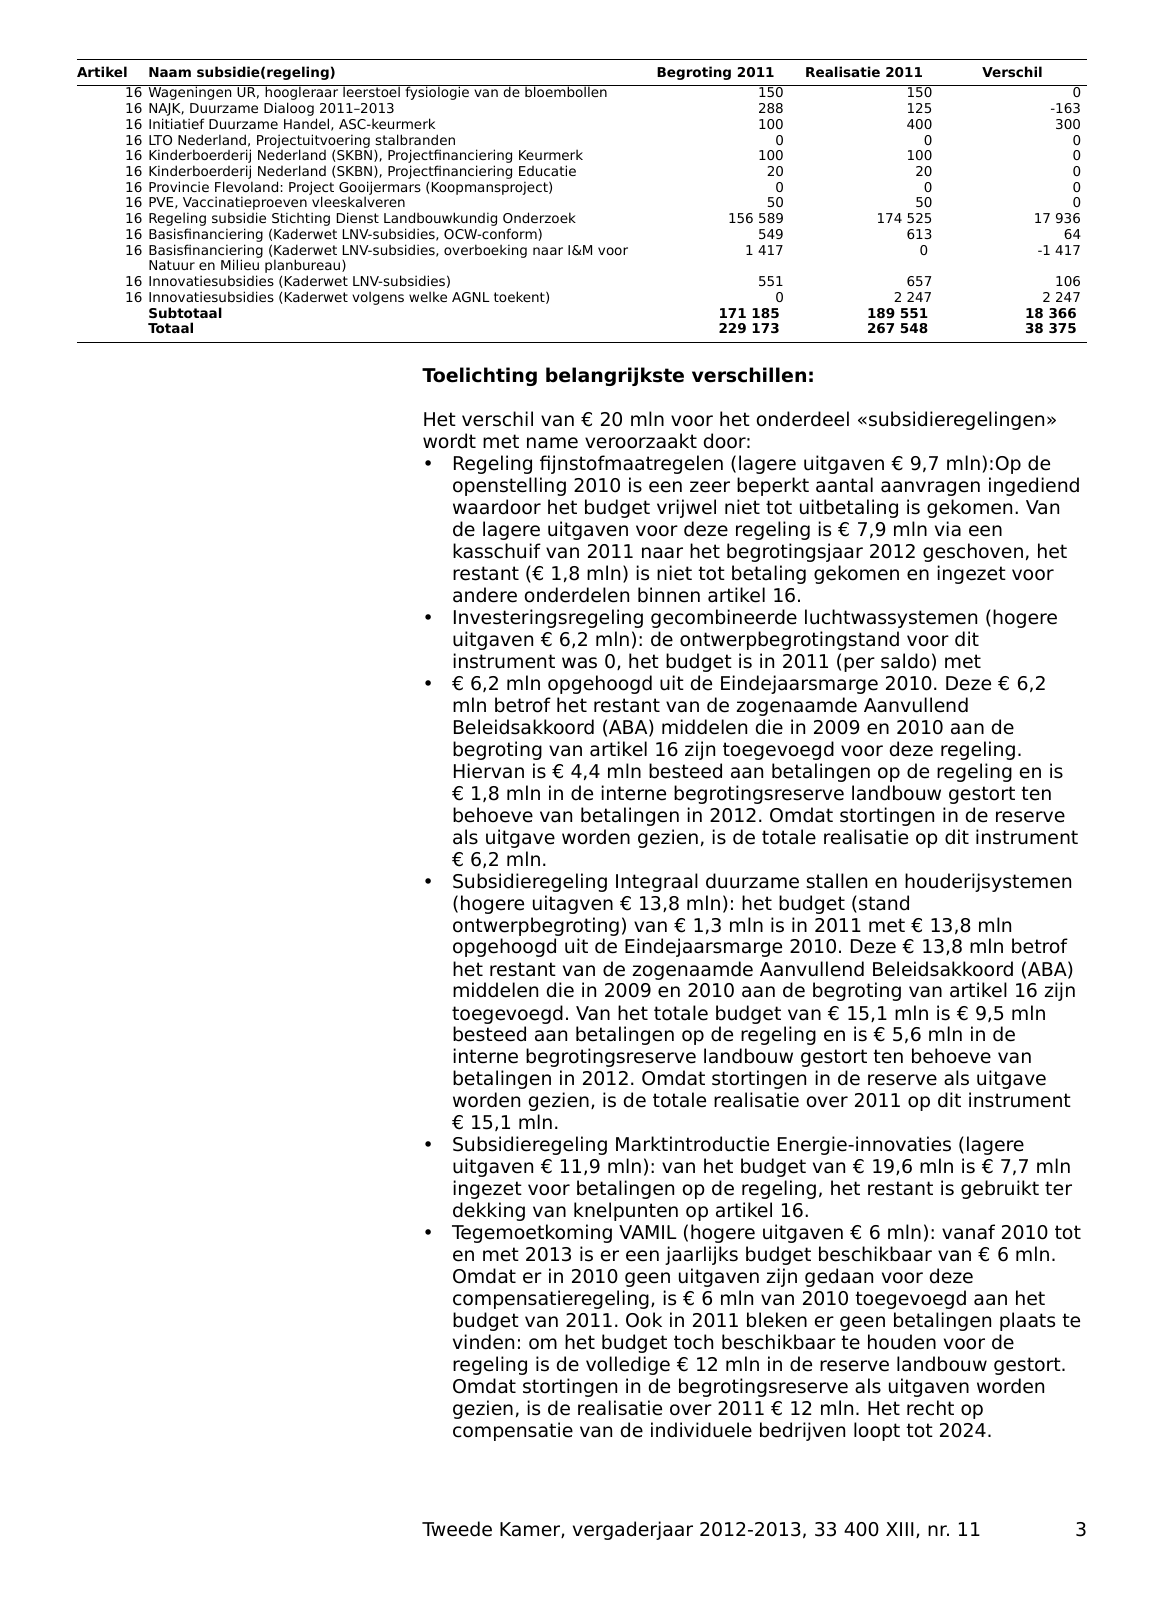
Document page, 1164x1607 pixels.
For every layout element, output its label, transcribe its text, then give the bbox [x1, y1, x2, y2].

table_cell [77, 305, 142, 321]
table_cell -1 417 [938, 243, 1087, 274]
text • Subsidieregeling Integraal duurzame stallen en houderijsystemen (hogere uitagven € 13,8 mln): het budget (stand ontwerpbegroting) van € 1,3 mln is in 2011 met € 13,8 mln opgehoogd uit de Eindejaarsmarge 2010. Deze € 13,8 mln betrof het restant van de zogenaamde Aanvullend Beleidsakkoord (ABA) middelen die in 2009 en 2010 aan de begroting van artikel 16 zijn toegevoegd. Van het totale budget van € 15,1 mln is € 9,5 mln besteed aan betalingen op de regeling en is € 5,6 mln in de interne begrotingsreserve landbouw gestort ten behoeve van betalingen in 2012. Omdat stortingen in de reserve als uitgave worden gezien, is de totale realisatie over 2011 op dit instrument € 15,1 mln. [422, 871, 1087, 1134]
table_cell Totaal [142, 321, 641, 342]
table_cell 16 [77, 148, 142, 164]
text • € 6,2 mln opgehoogd uit de Eindejaarsmarge 2010. Deze € 6,2 mln betrof het restant van de zogenaamde Aanvullend Beleidsakkoord (ABA) middelen die in 2009 en 2010 aan de begroting van artikel 16 zijn toegevoegd voor deze regeling. Hiervan is € 4,4 mln besteed aan betalingen op de regeling en is € 1,8 mln in de interne begrotingsreserve landbouw gestort ten behoeve van betalingen in 2012. Omdat stortingen in de reserve als uitgave worden gezien, is de totale realisatie op dit instrument [422, 673, 1087, 848]
table_cell Regeling subsidie Stichting Dienst Landbouwkundig Onderzoek [142, 211, 641, 227]
table_cell 16 [77, 86, 142, 101]
table_cell 18 366 [938, 305, 1087, 321]
text € 6,2 mln. [452, 848, 1087, 871]
table_cell 0 [790, 243, 938, 274]
table_cell 16 [77, 180, 142, 195]
table_cell 16 [77, 227, 142, 242]
table_cell 0 [790, 180, 938, 195]
table_cell 0 [790, 133, 938, 148]
table_cell 125 [790, 101, 938, 117]
text • Regeling fijnstofmaatregelen (lagere uitgaven € 9,7 mln):Op de openstelling 2010 is een zeer beperkt aantal aanvragen ingediend waardoor het budget vrijwel niet tot uitbetaling is gekomen. Van de lagere uitgaven voor deze regeling is € 7,9 mln via een kasschuif van 2011 naar het begrotingsjaar 2012 geschoven, het restant (€ 1,8 mln) is niet tot betaling gekomen en ingezet voor andere onderdelen binnen artikel 16. [422, 453, 1087, 607]
table_cell 229 173 [641, 321, 789, 342]
table_cell 16 [77, 274, 142, 290]
table_cell 16 [77, 243, 142, 274]
table_cell 0 [938, 195, 1087, 211]
table_cell 150 [641, 86, 789, 101]
table_cell 150 [790, 86, 938, 101]
table_cell 16 [77, 164, 142, 179]
table_cell 16 [77, 195, 142, 211]
table_cell 106 [938, 274, 1087, 290]
table_cell 0 [641, 180, 789, 195]
table_cell 50 [790, 195, 938, 211]
table_cell 64 [938, 227, 1087, 242]
table_header Verschil [938, 60, 1087, 85]
table_cell LTO Nederland, Projectuitvoering stalbranden [142, 133, 641, 148]
table_cell 267 548 [790, 321, 938, 342]
table_cell Kinderboerderij Nederland (SKBN), Projectfinanciering Keurmerk [142, 148, 641, 164]
table_header Artikel [77, 60, 142, 85]
table_cell 20 [641, 164, 789, 179]
table_header Begroting 2011 [641, 60, 789, 85]
table_cell 174 525 [790, 211, 938, 227]
table_cell Initiatief Duurzame Handel, ASC-keurmerk [142, 117, 641, 132]
table_cell 0 [641, 133, 789, 148]
table_cell [77, 321, 142, 342]
table_cell 16 [77, 101, 142, 117]
table_cell 0 [938, 86, 1087, 101]
table_cell 100 [790, 148, 938, 164]
table_cell Kinderboerderij Nederland (SKBN), Projectfinanciering Educatie [142, 164, 641, 179]
table_cell 100 [641, 148, 789, 164]
table_cell Provincie Flevoland: Project Gooijermars (Koopmansproject) [142, 180, 641, 195]
table_cell Innovatiesubsidies (Kaderwet volgens welke AGNL toekent) [142, 290, 641, 305]
text Het verschil van € 20 mln voor het onderdeel «subsidieregelingen» wordt met name veroorzaakt door: [422, 409, 1087, 453]
table_cell 16 [77, 290, 142, 305]
table_cell 20 [790, 164, 938, 179]
table_cell 16 [77, 133, 142, 148]
table_cell 0 [938, 133, 1087, 148]
table_cell 0 [938, 164, 1087, 179]
table_cell -163 [938, 101, 1087, 117]
text • Subsidieregeling Marktintroductie Energie-innovaties (lagere uitgaven € 11,9 mln): van het budget van € 19,6 mln is € 7,7 mln ingezet voor betalingen op de regeling, het restant is gebruikt ter dekking van knelpunten op artikel 16. [422, 1134, 1087, 1222]
table_cell 551 [641, 274, 789, 290]
table_cell 50 [641, 195, 789, 211]
table_cell 189 551 [790, 305, 938, 321]
table_cell 100 [641, 117, 789, 132]
table_cell Wageningen UR, hoogleraar leerstoel fysiologie van de bloembollen [142, 86, 641, 101]
table_cell Basisfinanciering (Kaderwet LNV-subsidies, overboeking naar I&M voor Natuur en Milieu planbureau) [142, 243, 641, 274]
subtitle Toelichting belangrijkste verschillen: [422, 365, 1087, 387]
table_cell 288 [641, 101, 789, 117]
table_cell 17 936 [938, 211, 1087, 227]
table_cell 300 [938, 117, 1087, 132]
table_cell 0 [641, 290, 789, 305]
table_cell PVE, Vaccinatieproeven vleeskalveren [142, 195, 641, 211]
table_cell 1 417 [641, 243, 789, 274]
table_cell 0 [938, 148, 1087, 164]
table_cell Basisfinanciering (Kaderwet LNV-subsidies, OCW-conform) [142, 227, 641, 242]
table_cell 2 247 [790, 290, 938, 305]
table_cell Subtotaal [142, 305, 641, 321]
table_cell Innovatiesubsidies (Kaderwet LNV-subsidies) [142, 274, 641, 290]
table_cell 400 [790, 117, 938, 132]
table_cell 549 [641, 227, 789, 242]
table_cell 613 [790, 227, 938, 242]
table_cell 657 [790, 274, 938, 290]
table_cell 38 375 [938, 321, 1087, 342]
table_cell 156 589 [641, 211, 789, 227]
table_header Naam subsidie(regeling) [142, 60, 641, 85]
table_cell 0 [938, 180, 1087, 195]
text • Tegemoetkoming VAMIL (hogere uitgaven € 6 mln): vanaf 2010 tot en met 2013 is er een jaarlijks budget beschikbaar van € 6 mln. Omdat er in 2010 geen uitgaven zijn gedaan voor deze compensatieregeling, is € 6 mln van 2010 toegevoegd aan het budget van 2011. Ook in 2011 bleken er geen betalingen plaats te vinden: om het budget toch beschikbaar te houden voor de regeling is de volledige € 12 mln in de reserve landbouw gestort. Omdat stortingen in de begrotingsreserve als uitgaven worden gezien, is de realisatie over 2011 € 12 mln. Het recht op compensatie van de individuele bedrijven loopt tot 2024. [422, 1222, 1087, 1442]
table_cell 16 [77, 117, 142, 132]
table_cell NAJK, Duurzame Dialoog 2011–2013 [142, 101, 641, 117]
table_cell 2 247 [938, 290, 1087, 305]
table_cell 171 185 [641, 305, 789, 321]
table_header Realisatie 2011 [790, 60, 938, 85]
table_cell 16 [77, 211, 142, 227]
text • Investeringsregeling gecombineerde luchtwassystemen (hogere uitgaven € 6,2 mln): de ontwerpbegrotingstand voor dit instrument was 0, het budget is in 2011 (per saldo) met [422, 607, 1087, 673]
